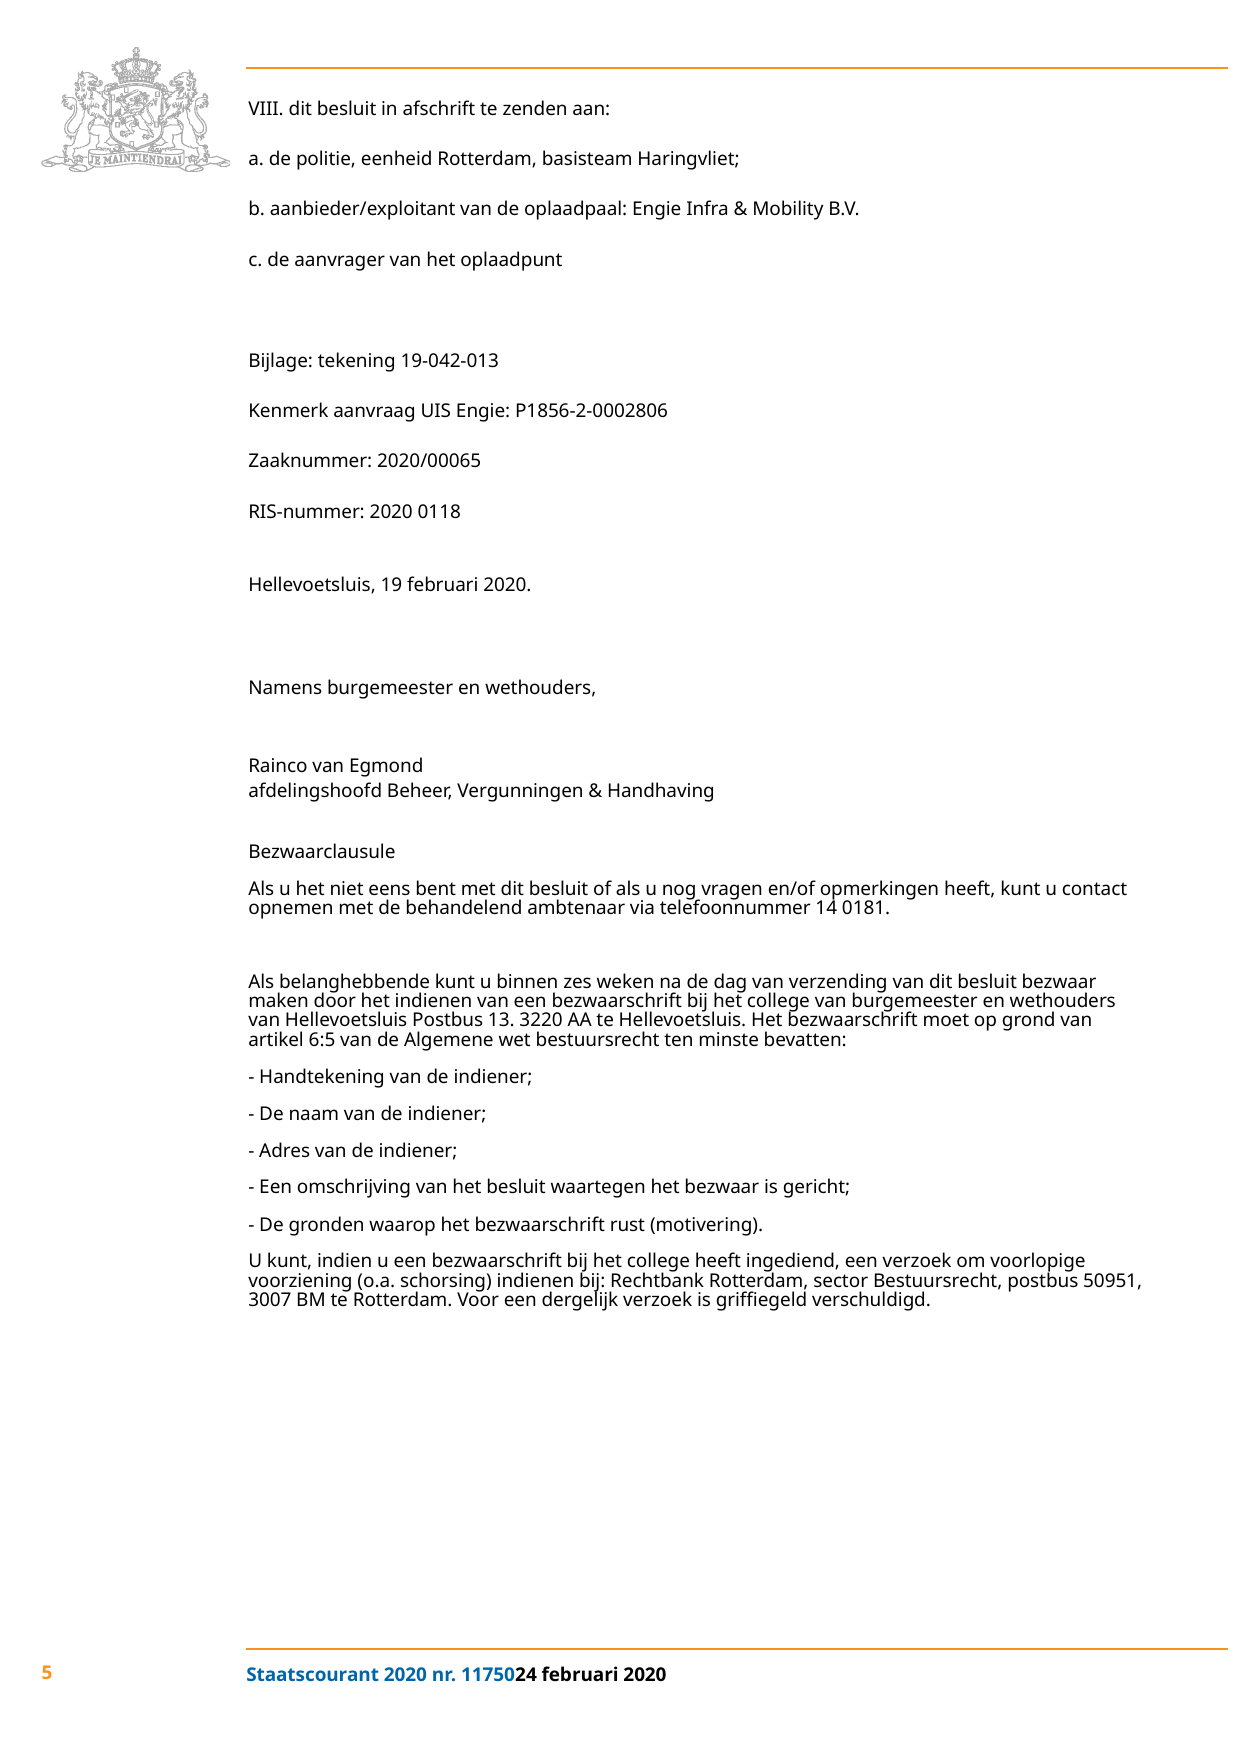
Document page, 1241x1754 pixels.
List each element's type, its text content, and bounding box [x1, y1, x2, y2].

text RIS-nummer: 2020 0118 [248, 498, 1152, 524]
picture [41, 47, 231, 172]
text Als belanghebbende kunt u binnen zes weken na de dag van verzending van dit besluit bezwaar maken door het indienen van een bezwaarschrift bij het college van burgemeester en wethouders van Hellevoetsluis Postbus 13. 3220 AA te Hellevoetsluis. Het bezwaarschrift moet op grond van artikel 6:5 van de Algemene wet bestuursrecht ten minste bevatten: [248, 973, 1152, 1050]
text - Adres van de indiener; [248, 1142, 1152, 1161]
text - De naam van de indiener; [248, 1104, 1152, 1124]
text Bezwaarclausule [248, 843, 1152, 862]
text Kenmerk aanvraag UIS Engie: P1856-2-0002806 [248, 397, 1152, 423]
text Als u het niet eens bent met dit besluit of als u nog vragen en/of opmerkingen heeft, kunt u contact opnemen met de behandelend ambtenaar via telefoonnummer 14 0181. [248, 879, 1152, 918]
text a. de politie, eenheid Rotterdam, basisteam Haringvliet; [248, 145, 1152, 171]
text Bijlage: tekening 19-042-013 [248, 347, 1152, 373]
text Zaaknummer: 2020/00065 [248, 448, 1152, 473]
text b. aanbieder/exploitant van de oplaadpaal: Engie Infra & Mobility B.V. [248, 196, 1152, 221]
text Namens burgemeester en wethouders, [248, 674, 1152, 700]
text c. de aanvrager van het oplaadpunt [248, 246, 1152, 272]
text Rainco van Egmond [248, 752, 1152, 777]
text - De gronden waarop het bezwaarschrift rust (motivering). [248, 1216, 1152, 1235]
text U kunt, indien u een bezwaarschrift bij het college heeft ingediend, een verzoek om voorlopige voorziening (o.a. schorsing) indienen bij: Rechtbank Rotterdam, sector Bestuursrecht, postbus 50951, 3007 BM te Rotterdam. Voor een dergelijk verzoek is griffiegeld verschuldigd. [248, 1252, 1152, 1310]
text afdelingshoofd Beheer, Vergunningen & Handhaving [248, 777, 1152, 803]
text VIII. dit besluit in afschrift te zenden aan: [248, 95, 1152, 121]
text - Een omschrijving van het besluit waartegen het bezwaar is gericht; [248, 1178, 1152, 1198]
text - Handtekening van de indiener; [248, 1068, 1152, 1087]
text Hellevoetsluis, 19 februari 2020. [248, 572, 1152, 597]
